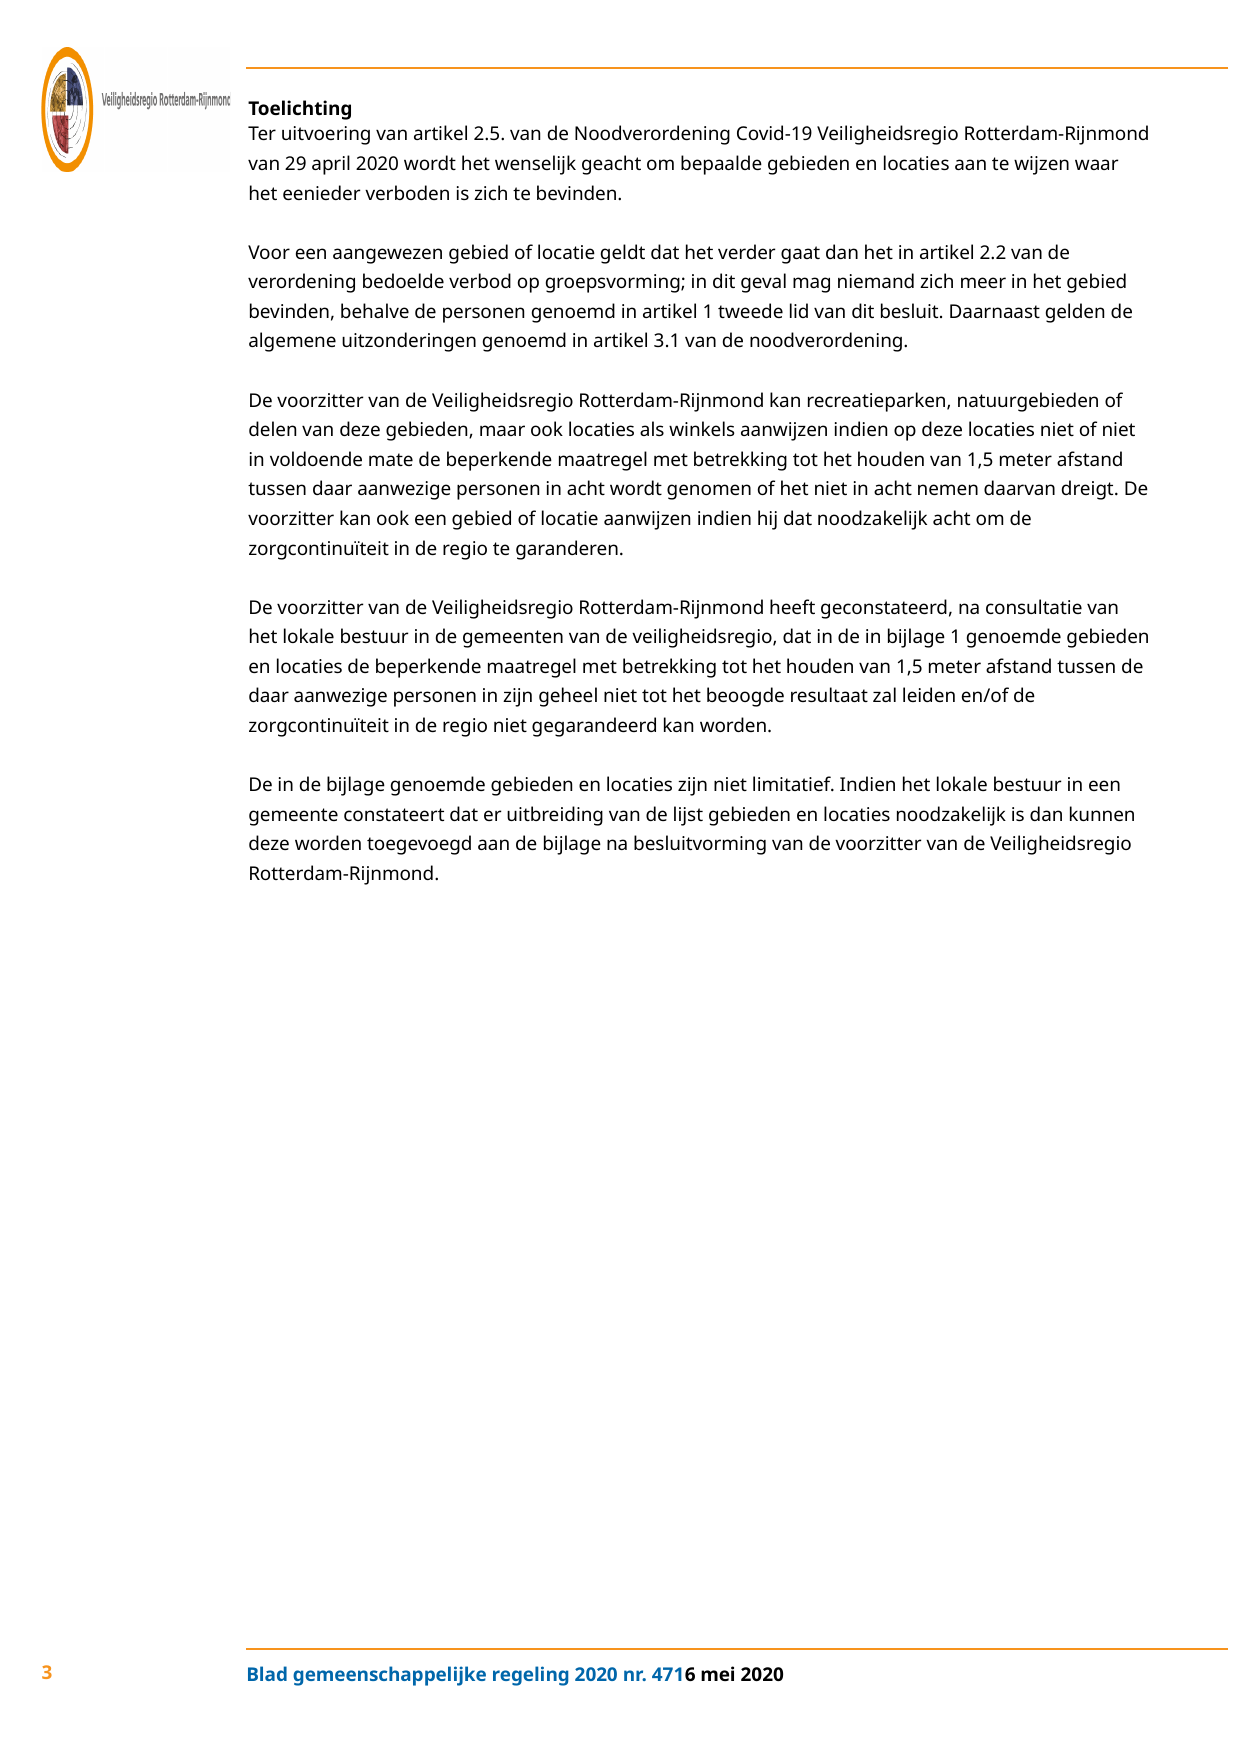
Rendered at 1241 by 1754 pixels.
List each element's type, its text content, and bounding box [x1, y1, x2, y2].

text Ter uitvoering van artikel 2.5. van de Noodverordening Covid-19 Veiligheidsregio Rotterdam-Rijnmond van 29 april 2020 wordt het wenselijk geacht om bepaalde gebieden en locaties aan te wijzen waar het eenieder verboden is zich te bevinden. [248, 121, 1152, 206]
text De voorzitter van de Veiligheidsregio Rotterdam-Rijnmond heeft geconstateerd, na consultatie van het lokale bestuur in de gemeenten van de veiligheidsregio, dat in de in bijlage 1 genoemde gebieden en locaties de beperkende maatregel met betrekking tot het houden van 1,5 meter afstand tussen de daar aanwezige personen in zijn geheel niet tot het beoogde resultaat zal leiden en/of de zorgcontinuïteit in de regio niet gegarandeerd kan worden. [248, 594, 1152, 738]
picture [41, 47, 231, 172]
text Voor een aangewezen gebied of locatie geldt dat het verder gaat dan het in artikel 2.2 van de verordening bedoelde verbod op groepsvorming; in dit geval mag niemand zich meer in het gebied bevinden, behalve de personen genoemd in artikel 1 tweede lid van dit besluit. Daarnaast gelden de algemene uitzonderingen genoemd in artikel 3.1 van de noodverordening. [248, 239, 1152, 353]
text Toelichting [248, 95, 1152, 121]
text De voorzitter van de Veiligheidsregio Rotterdam-Rijnmond kan recreatieparken, natuurgebieden of delen van deze gebieden, maar ook locaties als winkels aanwijzen indien op deze locaties niet of niet in voldoende mate de beperkende maatregel met betrekking tot het houden van 1,5 meter afstand tussen daar aanwezige personen in acht wordt genomen of het niet in acht nemen daarvan dreigt. De voorzitter kan ook een gebied of locatie aanwijzen indien hij dat noodzakelijk acht om de zorgcontinuïteit in de regio te garanderen. [248, 387, 1152, 561]
text De in de bijlage genoemde gebieden en locaties zijn niet limitatief. Indien het lokale bestuur in een gemeente constateert dat er uitbreiding van de lijst gebieden en locaties noodzakelijk is dan kunnen deze worden toegevoegd aan de bijlage na besluitvorming van de voorzitter van de Veiligheidsregio Rotterdam-Rijnmond. [248, 771, 1152, 886]
